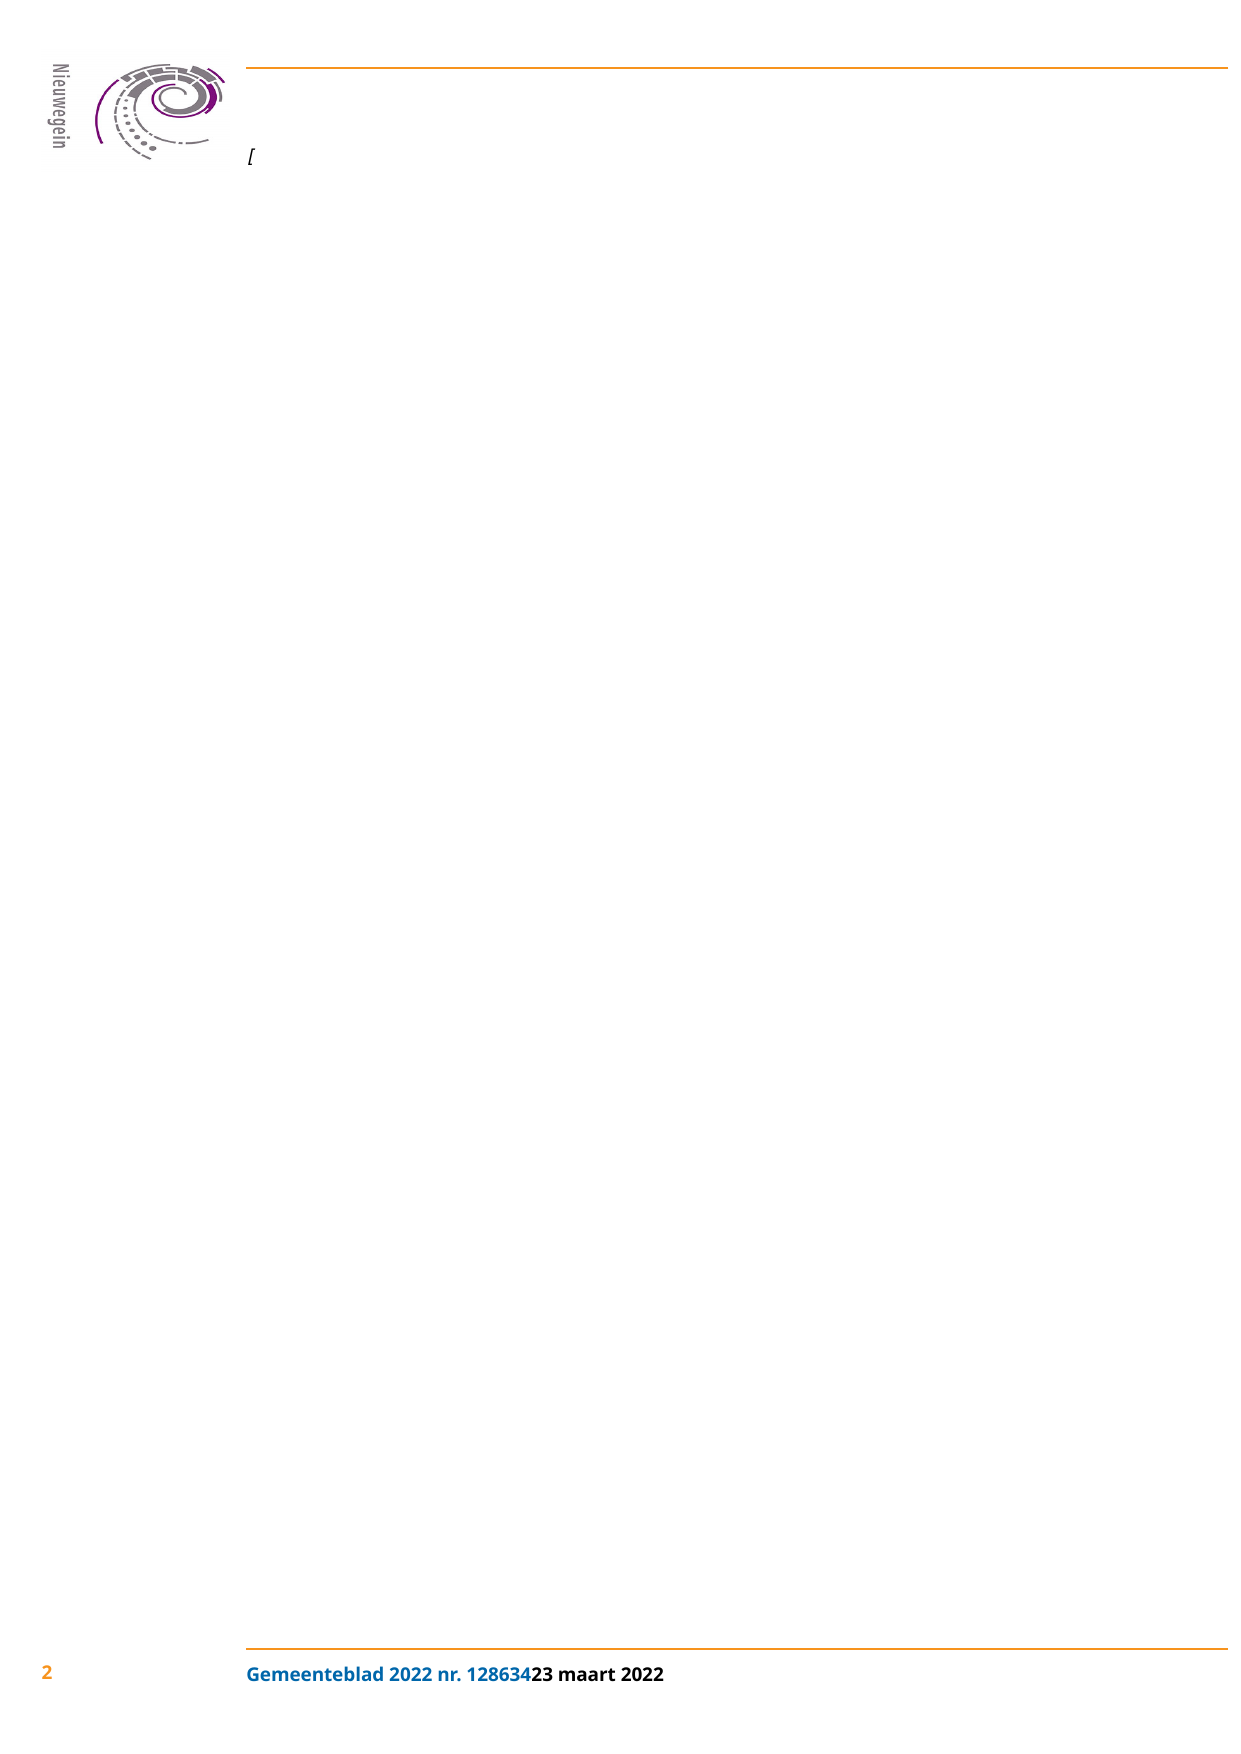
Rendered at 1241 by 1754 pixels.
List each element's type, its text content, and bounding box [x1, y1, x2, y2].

text [ [248, 143, 1152, 168]
picture [41, 47, 231, 172]
